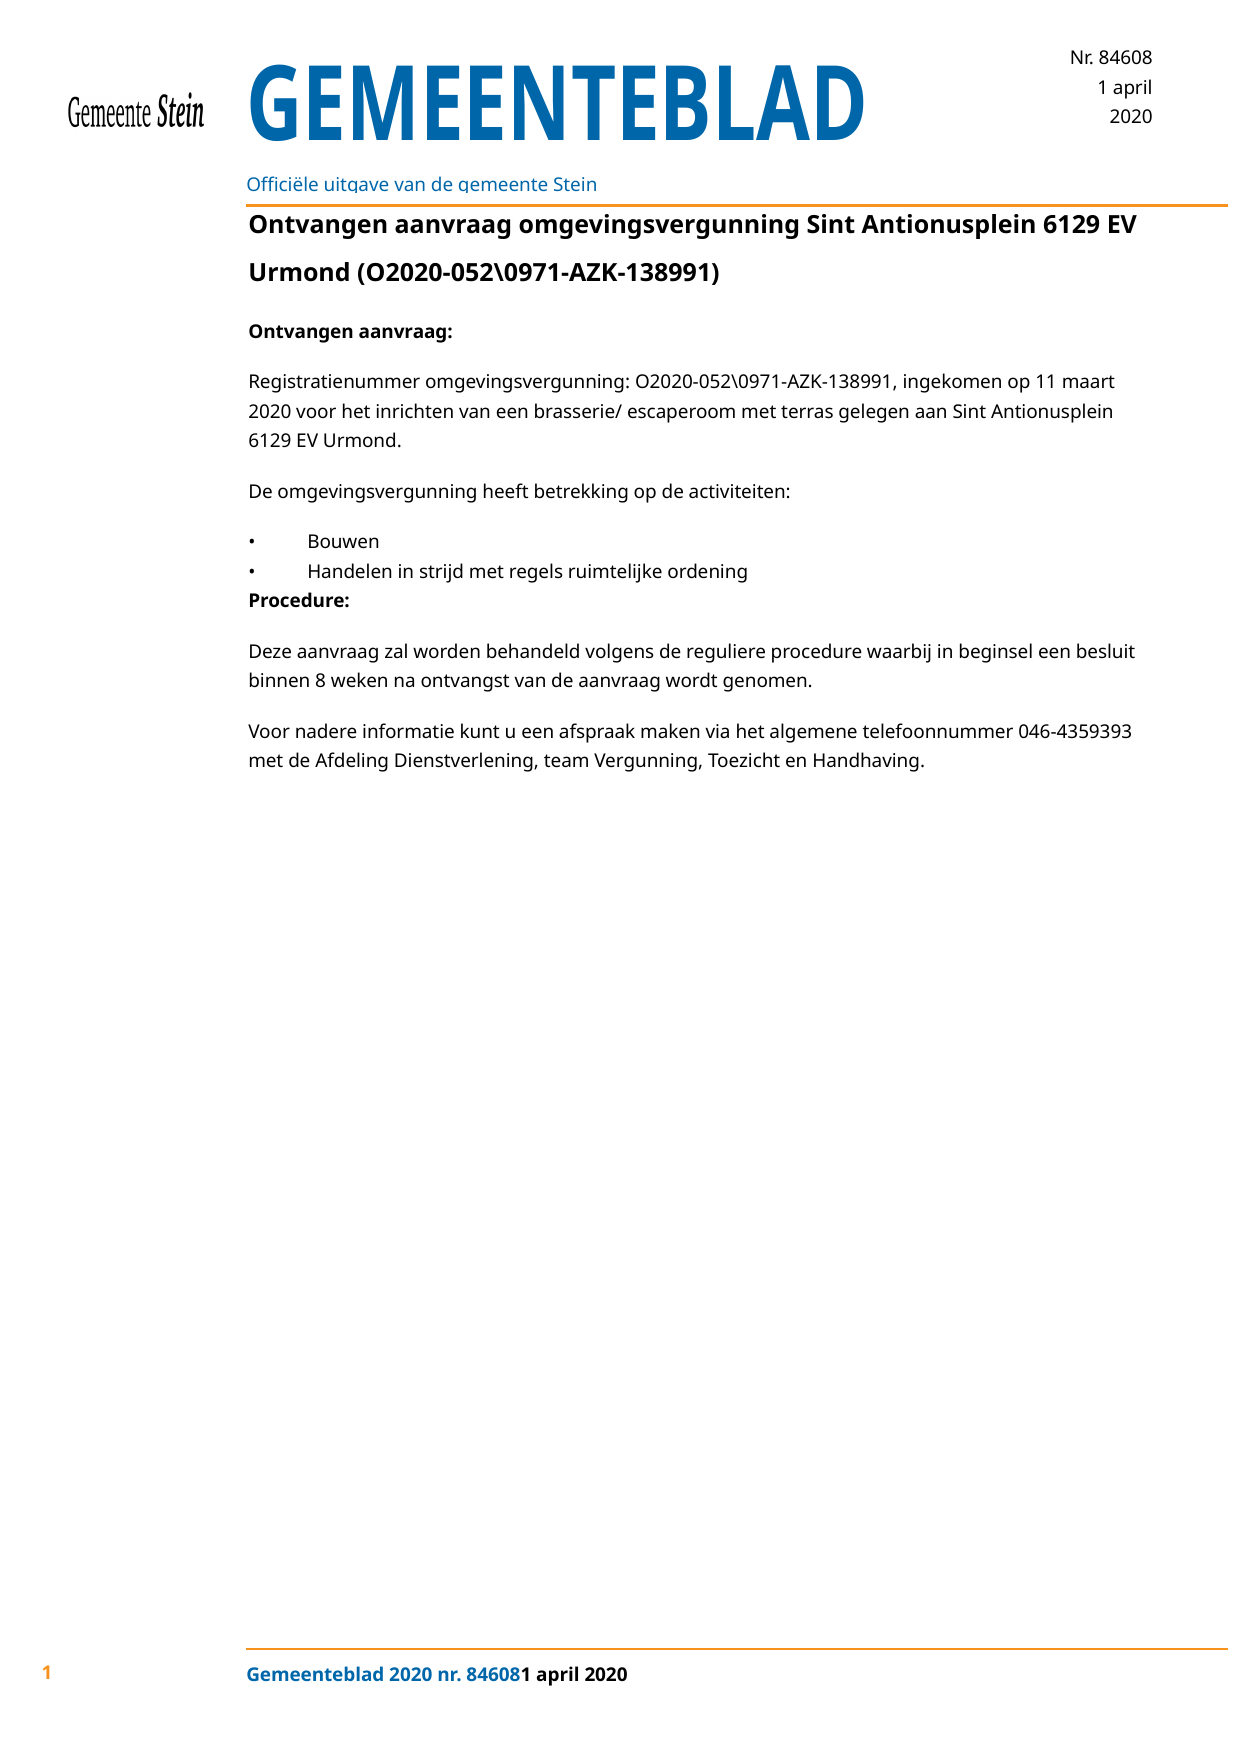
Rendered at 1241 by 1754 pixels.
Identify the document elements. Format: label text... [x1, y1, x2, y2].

text Ontvangen aanvraag omgevingsvergunning Sint Antionusplein 6129 EV Urmond (O2020-052\0971-AZK-138991) [248, 207, 1152, 288]
text Procedure: [248, 587, 1152, 613]
text Voor nadere informatie kunt u een afspraak maken via het algemene telefoonnummer 046-4359393 met de Afdeling Dienstverlening, team Vergunning, Toezicht en Handhaving. [248, 718, 1152, 773]
text De omgevingsvergunning heeft betrekking op de activiteiten: [248, 478, 1152, 504]
picture [41, 47, 231, 172]
list Bouwen [248, 528, 1152, 554]
text Registratienummer omgevingsvergunning: O2020-052\0971-AZK-138991, ingekomen op 11 maart 2020 voor het inrichten van een brasserie/ escaperoom met terras gelegen aan Sint Antionusplein 6129 EV Urmond. [248, 368, 1152, 453]
list Handelen in strijd met regels ruimtelijke ordening [248, 558, 1152, 584]
text Deze aanvraag zal worden behandeld volgens de reguliere procedure waarbij in beginsel een besluit binnen 8 weken na ontvangst van de aanvraag wordt genomen. [248, 638, 1152, 693]
text Ontvangen aanvraag: [248, 318, 1152, 344]
